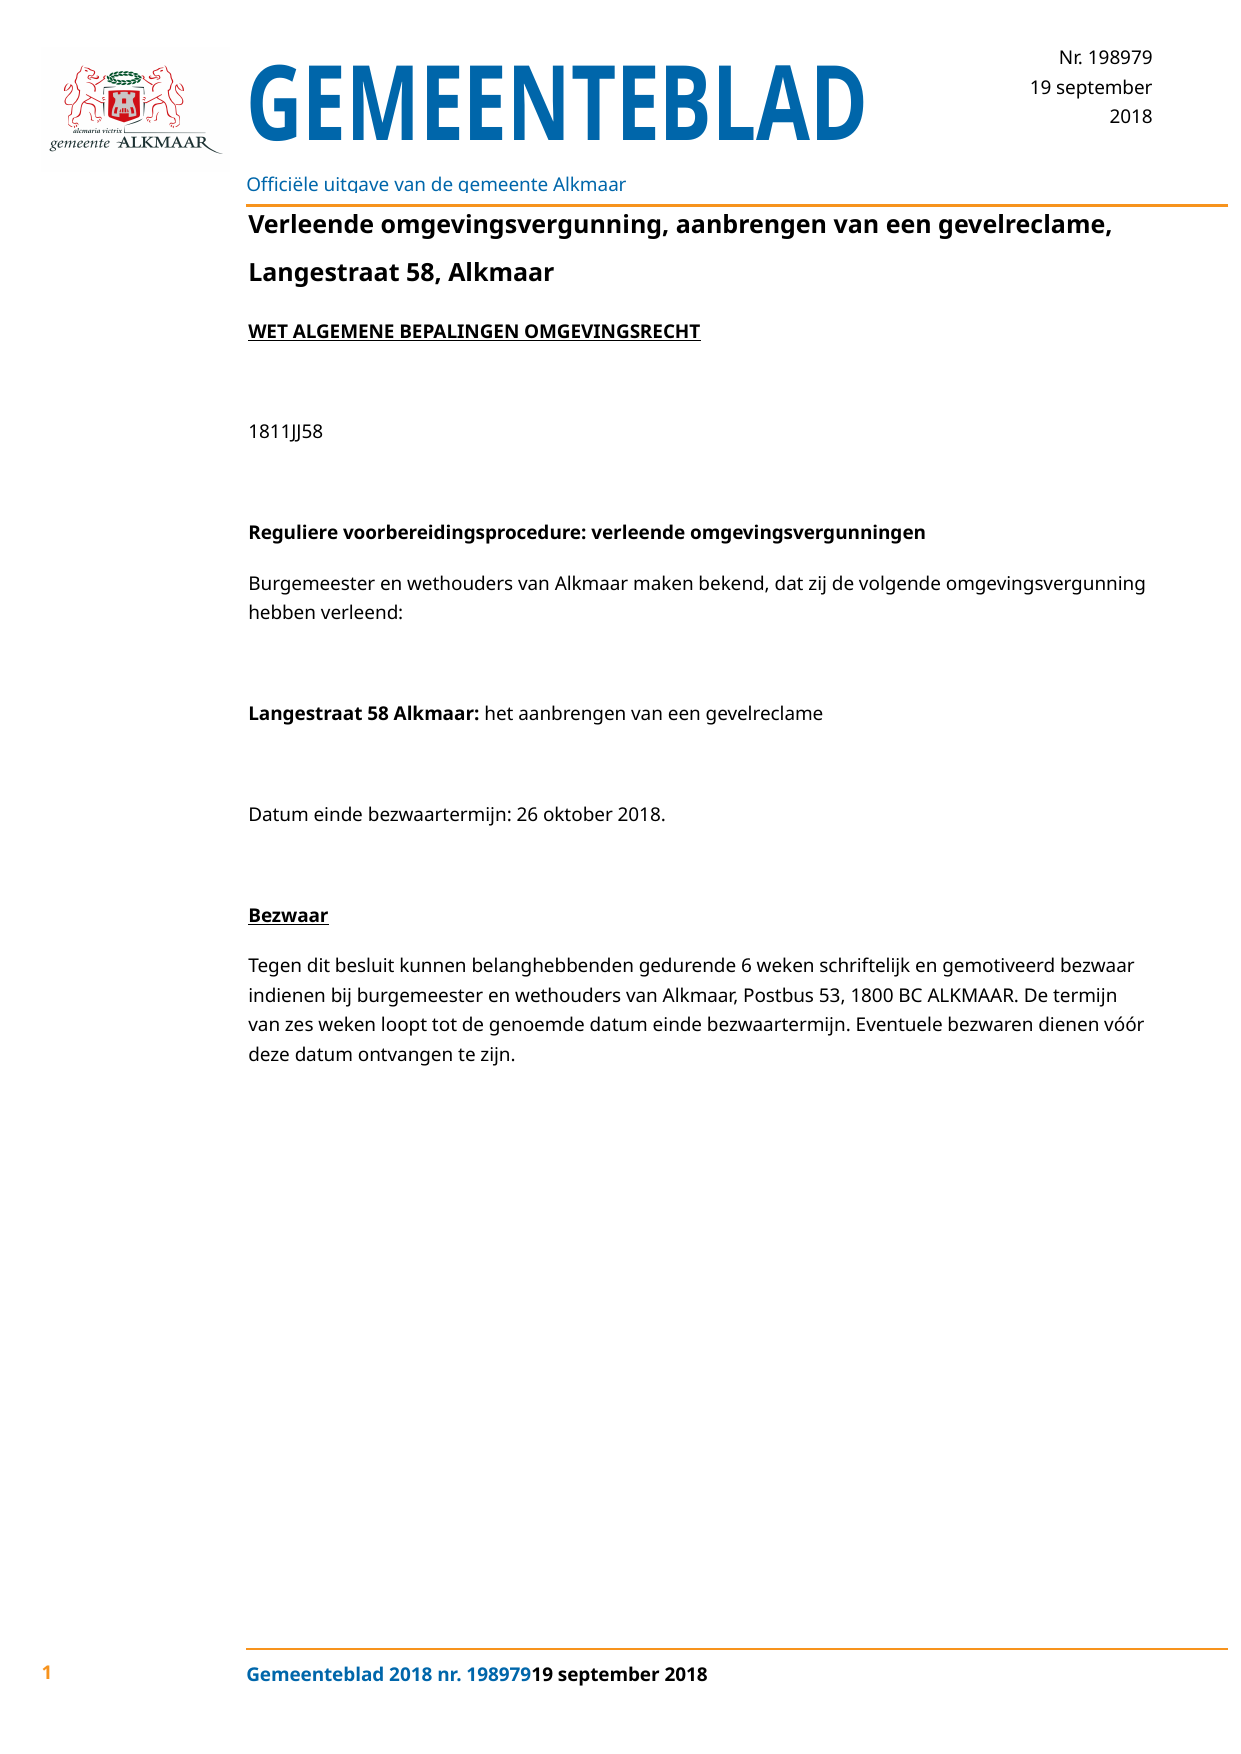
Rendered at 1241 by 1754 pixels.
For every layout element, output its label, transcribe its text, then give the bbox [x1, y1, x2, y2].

text Langestraat 58 Alkmaar: het aanbrengen van een gevelreclame [248, 700, 1152, 726]
text Verleende omgevingsvergunning, aanbrengen van een gevelreclame, Langestraat 58, Alkmaar [248, 207, 1152, 288]
text Burgemeester en wethouders van Alkmaar maken bekend, dat zij de volgende omgevingsvergunning hebben verleend: [248, 570, 1152, 625]
text Datum einde bezwaartermijn: 26 oktober 2018. [248, 801, 1152, 827]
text WET ALGEMENE BEPALINGEN OMGEVINGSRECHT [248, 318, 1152, 344]
text Tegen dit besluit kunnen belanghebbenden gedurende 6 weken schriftelijk en gemotiveerd bezwaar indienen bij burgemeester en wethouders van Alkmaar, Postbus 53, 1800 BC ALKMAAR. De termijn van zes weken loopt tot de genoemde datum einde bezwaartermijn. Eventuele bezwaren dienen vóór deze datum ontvangen te zijn. [248, 952, 1152, 1067]
text Bezwaar [248, 902, 1152, 928]
text 1811JJ58 [248, 419, 1152, 444]
text Reguliere voorbereidingsprocedure: verleende omgevingsvergunningen [248, 519, 1152, 545]
picture [41, 47, 231, 172]
